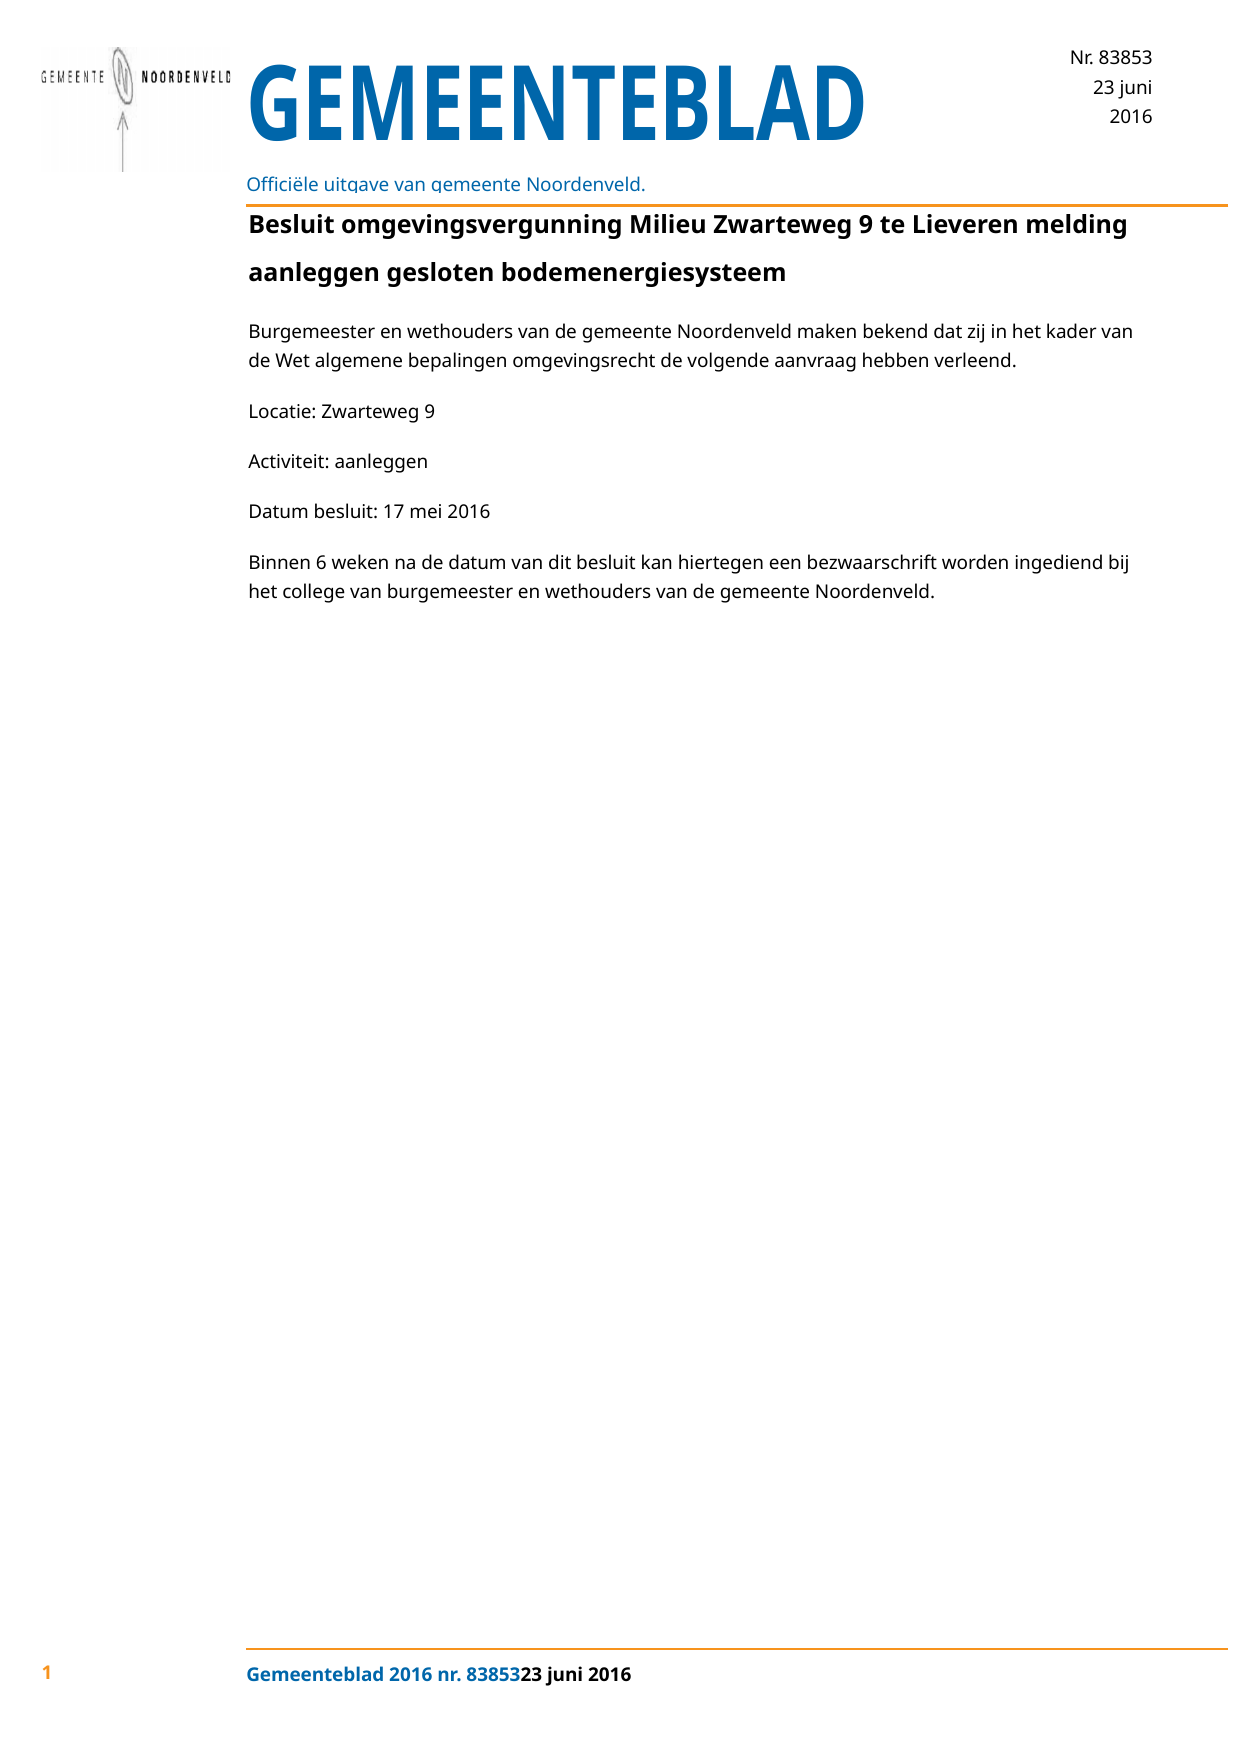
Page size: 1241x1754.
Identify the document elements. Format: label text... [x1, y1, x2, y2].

picture [41, 47, 231, 172]
text Binnen 6 weken na de datum van dit besluit kan hiertegen een bezwaarschrift worden ingediend bij het college van burgemeester en wethouders van de gemeente Noordenveld. [248, 549, 1152, 604]
text Activiteit: aanleggen [248, 448, 1152, 474]
text Besluit omgevingsvergunning Milieu Zwarteweg 9 te Lieveren melding aanleggen gesloten bodemenergiesysteem [248, 207, 1152, 288]
text Burgemeester en wethouders van de gemeente Noordenveld maken bekend dat zij in het kader van de Wet algemene bepalingen omgevingsrecht de volgende aanvraag hebben verleend. [248, 318, 1152, 373]
text Locatie: Zwarteweg 9 [248, 398, 1152, 424]
text Datum besluit: 17 mei 2016 [248, 499, 1152, 524]
